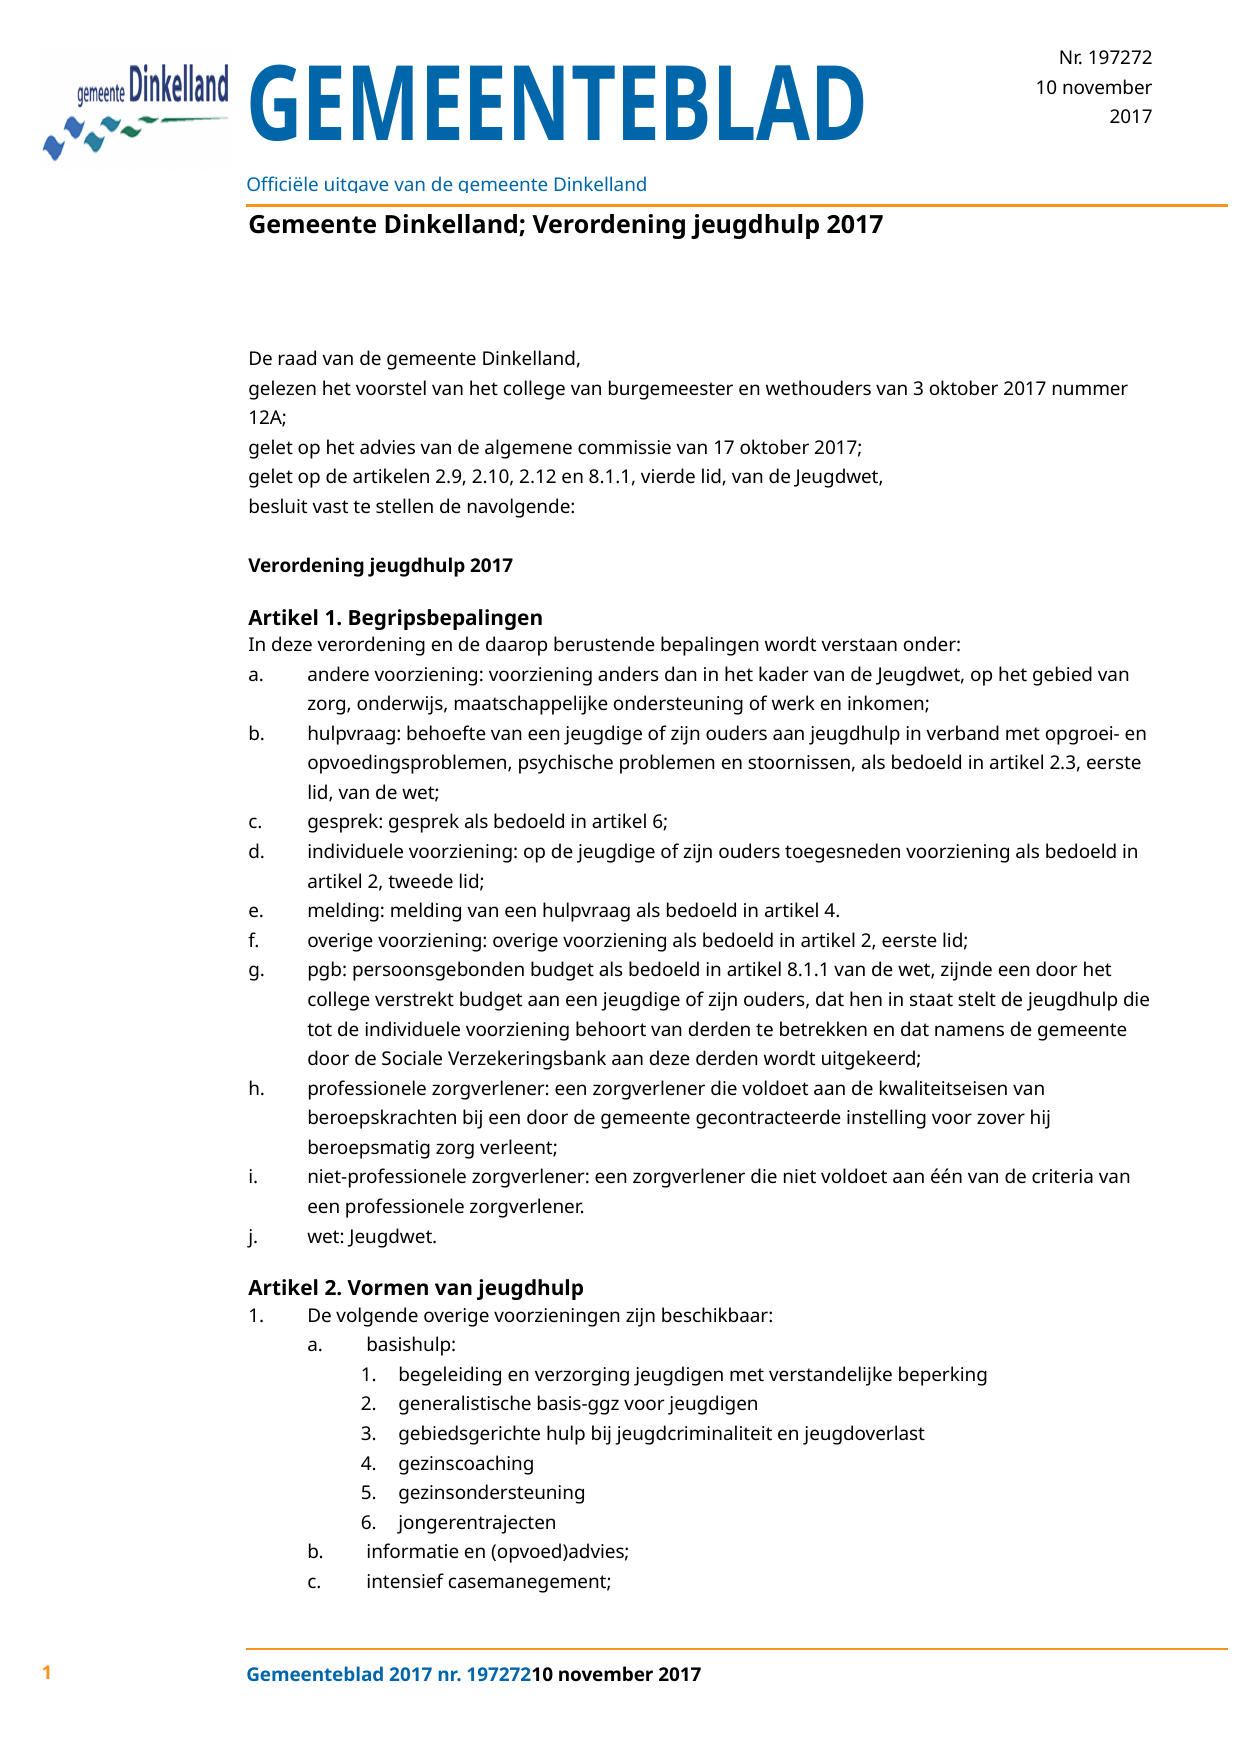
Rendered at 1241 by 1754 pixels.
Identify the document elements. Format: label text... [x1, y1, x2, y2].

list generalistische basis-ggz voor jeugdigen [361, 1391, 1152, 1416]
list andere voorziening: voorziening anders dan in het kader van de Jeugdwet, op het gebied van zorg, onderwijs, maatschappelijke ondersteuning of werk en inkomen; [248, 661, 1152, 716]
list pgb: persoonsgebonden budget als bedoeld in artikel 8.1.1 van de wet, zijnde een door het college verstrekt budget aan een jeugdige of zijn ouders, dat hen in staat stelt de jeugdhulp die tot de individuele voorziening behoort van derden te betrekken en dat namens de gemeente door de Sociale Verzekeringsbank aan deze derden wordt uitgekeerd; [248, 957, 1152, 1071]
text gelezen het voorstel van het college van burgemeester en wethouders van 3 oktober 2017 nummer 12A; [248, 375, 1152, 430]
list niet-professionele zorgverlener: een zorgverlener die niet voldoet aan één van de criteria van een professionele zorgverlener. [248, 1164, 1152, 1219]
list jongerentrajecten [361, 1509, 1152, 1534]
list melding: melding van een hulpvraag als bedoeld in artikel 4. [248, 897, 1152, 923]
list gebiedsgerichte hulp bij jeugdcriminaliteit en jeugdoverlast [361, 1420, 1152, 1446]
list individuele voorziening: op de jeugdige of zijn ouders toegesneden voorziening als bedoeld in artikel 2, tweede lid; [248, 838, 1152, 894]
text De raad van de gemeente Dinkelland, [248, 345, 1152, 371]
list De volgende overige voorzieningen zijn beschikbaar: [248, 1302, 1152, 1327]
text Verordening jeugdhulp 2017 [248, 552, 1152, 578]
list gezinsondersteuning [361, 1479, 1152, 1505]
list basishulp: [307, 1331, 1152, 1357]
text Artikel 2. Vormen van jeugdhulp [248, 1273, 1152, 1302]
picture [41, 47, 231, 172]
list professionele zorgverlener: een zorgverlener die voldoet aan de kwaliteitseisen van beroepskrachten bij een door de gemeente gecontracteerde instelling voor zover hij beroepsmatig zorg verleent; [248, 1075, 1152, 1160]
text gelet op het advies van de algemene commissie van 17 oktober 2017; [248, 434, 1152, 460]
text Artikel 1. Begripsbepalingen [248, 603, 1152, 631]
list overige voorziening: overige voorziening als bedoeld in artikel 2, eerste lid; [248, 927, 1152, 953]
text Gemeente Dinkelland; Verordening jeugdhulp 2017 [248, 207, 1152, 241]
text besluit vast te stellen de navolgende: [248, 493, 1152, 519]
list wet: Jeugdwet. [248, 1223, 1152, 1249]
list informatie en (opvoed)advies; [307, 1538, 1152, 1564]
list intensief casemanegement; [307, 1568, 1152, 1594]
list hulpvraag: behoefte van een jeugdige of zijn ouders aan jeugdhulp in verband met opgroei- en opvoedingsproblemen, psychische problemen en stoornissen, als bedoeld in artikel 2.3, eerste lid, van de wet; [248, 720, 1152, 805]
list begeleiding en verzorging jeugdigen met verstandelijke beperking [361, 1361, 1152, 1387]
list gesprek: gesprek als bedoeld in artikel 6; [248, 809, 1152, 834]
list gezinscoaching [361, 1450, 1152, 1475]
text In deze verordening en de daarop berustende bepalingen wordt verstaan onder: [248, 631, 1152, 657]
text gelet op de artikelen 2.9, 2.10, 2.12 en 8.1.1, vierde lid, van de Jeugdwet, [248, 464, 1152, 489]
